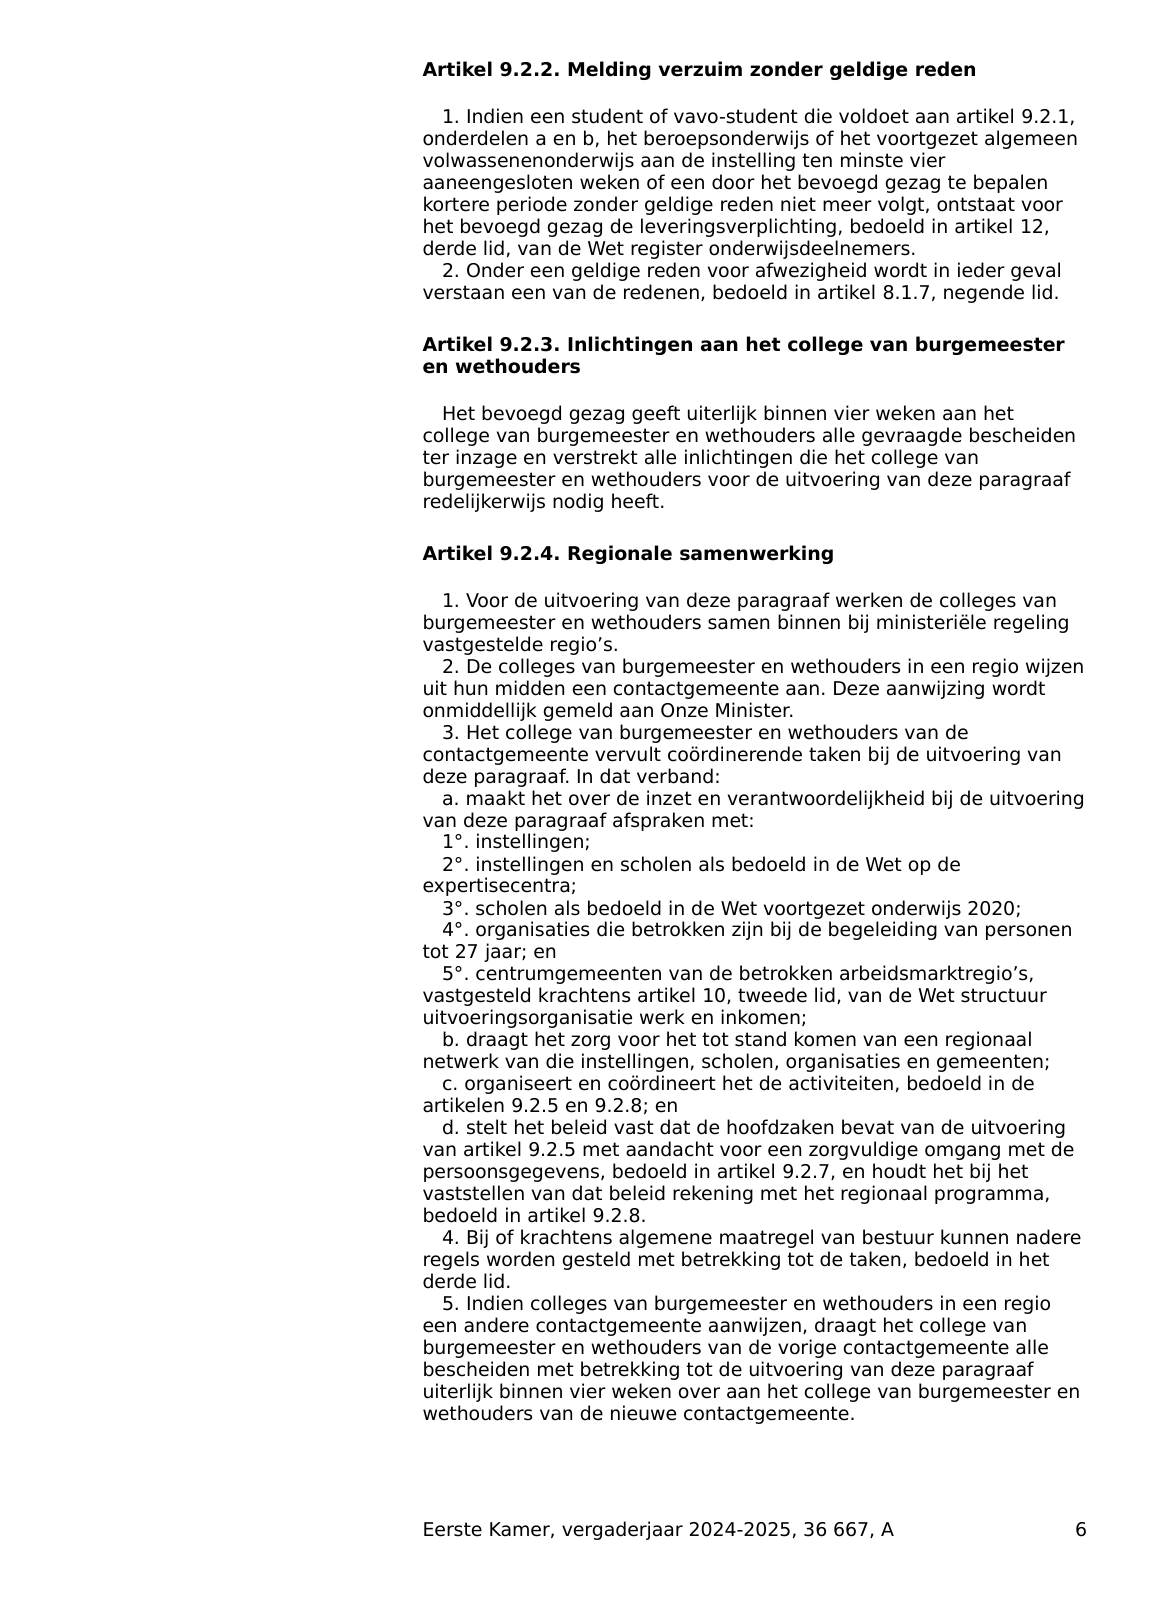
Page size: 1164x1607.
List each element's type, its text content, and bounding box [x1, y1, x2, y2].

text 5. Indien colleges van burgemeester en wethouders in een regio een andere contactgemeente aanwijzen, draagt het college van burgemeester en wethouders van de vorige contactgemeente alle bescheiden met betrekking tot de uitvoering van deze paragraaf uiterlijk binnen vier weken over aan het college van burgemeester en wethouders van de nieuwe contactgemeente. [422, 1293, 1087, 1425]
text 5°. centrumgemeenten van de betrokken arbeidsmarktregio’s, vastgesteld krachtens artikel 10, tweede lid, van de Wet structuur uitvoeringsorganisatie werk en inkomen; [422, 963, 1087, 1029]
text 4. Bij of krachtens algemene maatregel van bestuur kunnen nadere regels worden gesteld met betrekking tot de taken, bedoeld in het derde lid. [422, 1227, 1087, 1293]
text 1°. instellingen; [422, 831, 1087, 853]
text 1. Indien een student of vavo-student die voldoet aan artikel 9.2.1, onderdelen a en b, het beroepsonderwijs of het voortgezet algemeen volwassenenonderwijs aan de instelling ten minste vier aaneengesloten weken of een door het bevoegd gezag te bepalen kortere periode zonder geldige reden niet meer volgt, ontstaat voor het bevoegd gezag de leveringsverplichting, bedoeld in artikel 12, derde lid, van de Wet register onderwijsdeelnemers. [422, 106, 1087, 260]
text 3. Het college van burgemeester en wethouders van de contactgemeente vervult coördinerende taken bij de uitvoering van deze paragraaf. In dat verband: [422, 722, 1087, 787]
text 2. Onder een geldige reden voor afwezigheid wordt in ieder geval verstaan een van de redenen, bedoeld in artikel 8.1.7, negende lid. [422, 260, 1087, 304]
text 1. Voor de uitvoering van deze paragraaf werken de colleges van burgemeester en wethouders samen binnen bij ministeriële regeling vastgestelde regio’s. [422, 590, 1087, 656]
text d. stelt het beleid vast dat de hoofdzaken bevat van de uitvoering van artikel 9.2.5 met aandacht voor een zorgvuldige omgang met de persoonsgegevens, bedoeld in artikel 9.2.7, en houdt het bij het vaststellen van dat beleid rekening met het regionaal programma, bedoeld in artikel 9.2.8. [422, 1117, 1087, 1227]
subtitle Artikel 9.2.3. Inlichtingen aan het college van burgemeester en wethouders [422, 334, 1087, 378]
text 2°. instellingen en scholen als bedoeld in de Wet op de expertisecentra; [422, 853, 1087, 897]
text 3°. scholen als bedoeld in de Wet voortgezet onderwijs 2020; [422, 897, 1087, 919]
text 2. De colleges van burgemeester en wethouders in een regio wijzen uit hun midden een contactgemeente aan. Deze aanwijzing wordt onmiddellijk gemeld aan Onze Minister. [422, 656, 1087, 722]
text 4°. organisaties die betrokken zijn bij de begeleiding van personen tot 27 jaar; en [422, 919, 1087, 963]
text Het bevoegd gezag geeft uiterlijk binnen vier weken aan het college van burgemeester en wethouders alle gevraagde bescheiden ter inzage en verstrekt alle inlichtingen die het college van burgemeester en wethouders voor de uitvoering van deze paragraaf redelijkerwijs nodig heeft. [422, 403, 1087, 513]
subtitle Artikel 9.2.2. Melding verzuim zonder geldige reden [422, 59, 1087, 81]
text b. draagt het zorg voor het tot stand komen van een regionaal netwerk van die instellingen, scholen, organisaties en gemeenten; [422, 1029, 1087, 1073]
text c. organiseert en coördineert het de activiteiten, bedoeld in de artikelen 9.2.5 en 9.2.8; en [422, 1073, 1087, 1117]
text a. maakt het over de inzet en verantwoordelijkheid bij de uitvoering van deze paragraaf afspraken met: [422, 787, 1087, 831]
subtitle Artikel 9.2.4. Regionale samenwerking [422, 543, 1087, 565]
